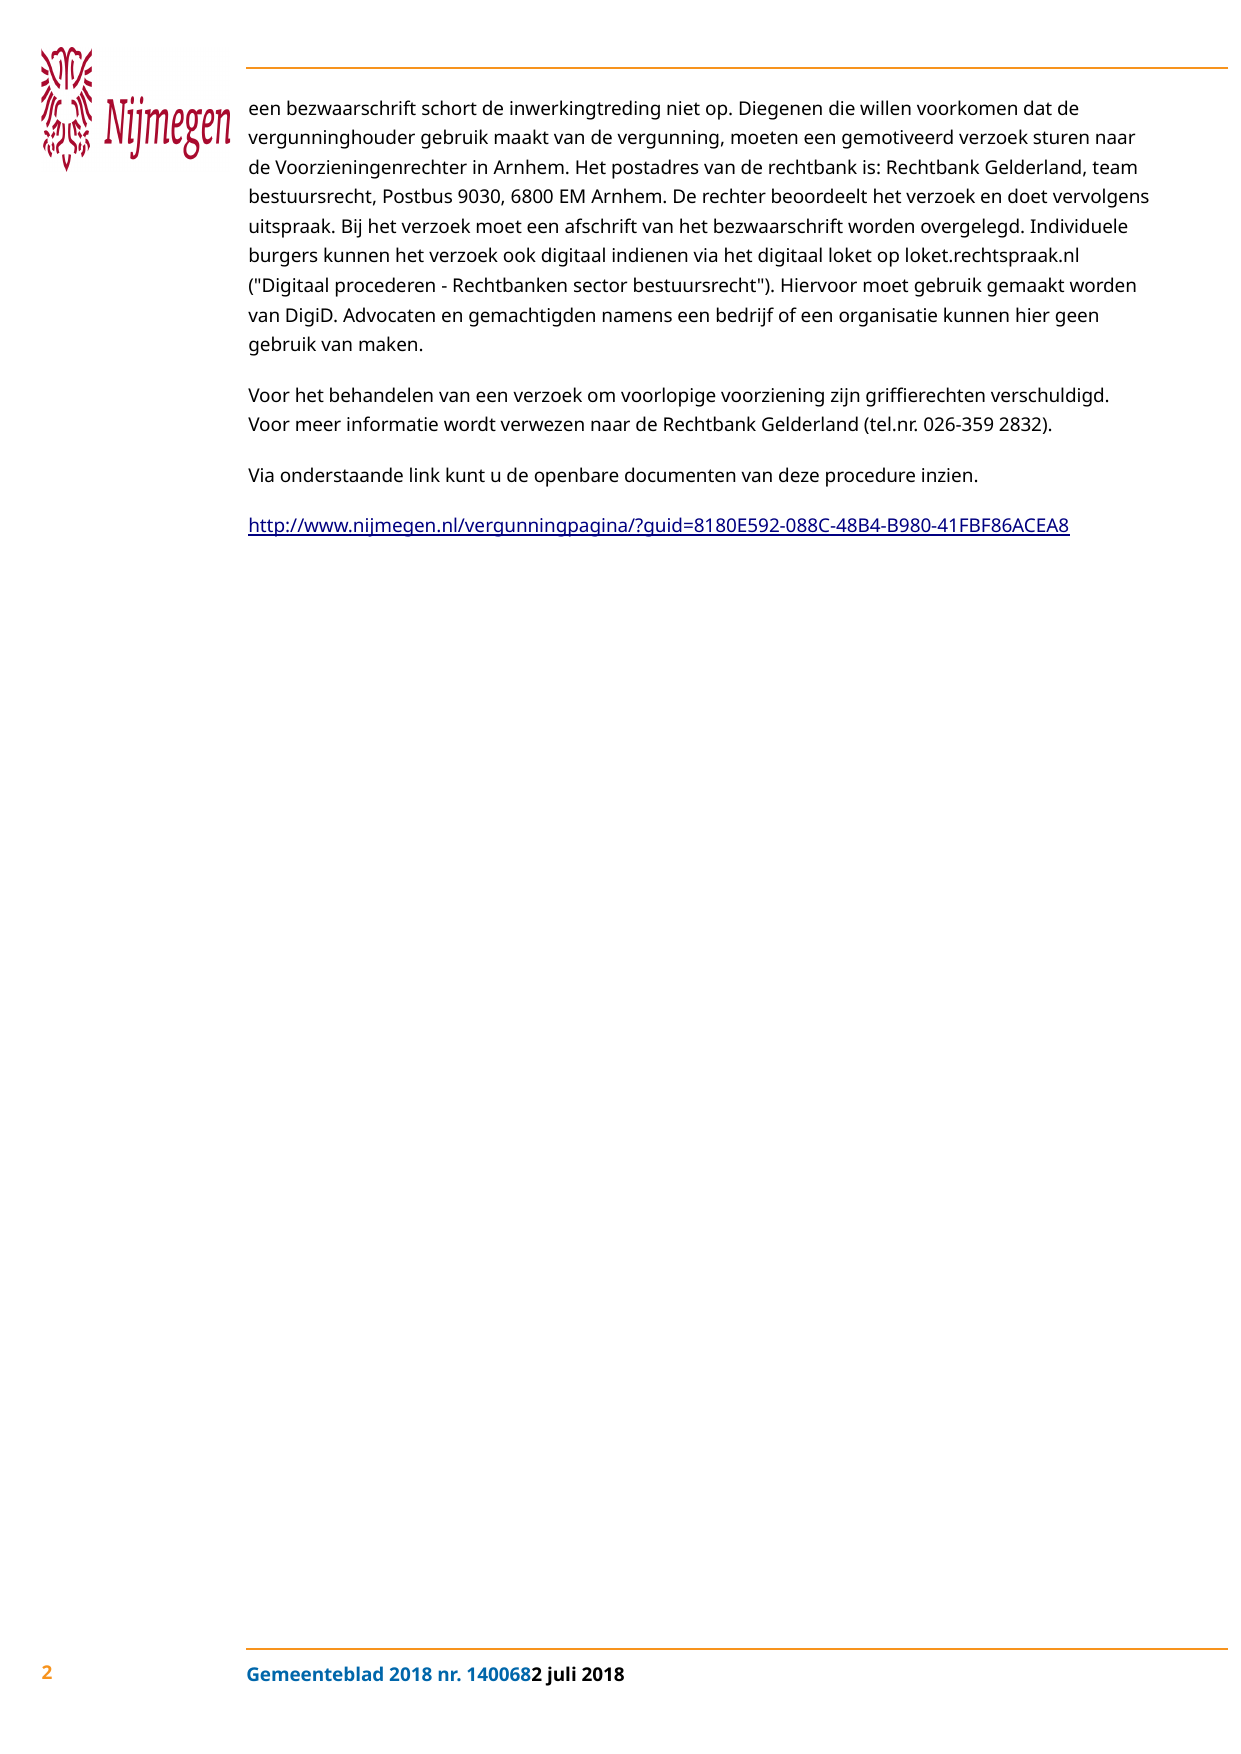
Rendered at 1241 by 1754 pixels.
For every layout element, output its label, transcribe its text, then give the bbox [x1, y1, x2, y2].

text Voor het behandelen van een verzoek om voorlopige voorziening zijn griffierechten verschuldigd. Voor meer informatie wordt verwezen naar de Rechtbank Gelderland (tel.nr. 026-359 2832). [248, 382, 1152, 437]
text http://www.nijmegen.nl/vergunningpagina/?guid=8180E592-088C-48B4-B980-41FBF86ACEA8 [248, 512, 1152, 538]
text Via onderstaande link kunt u de openbare documenten van deze procedure inzien. [248, 462, 1152, 488]
picture [41, 47, 231, 172]
text een bezwaarschrift schort de inwerkingtreding niet op. Diegenen die willen voorkomen dat de vergunninghouder gebruik maakt van de vergunning, moeten een gemotiveerd verzoek sturen naar de Voorzieningenrechter in Arnhem. Het postadres van de rechtbank is: Rechtbank Gelderland, team bestuursrecht, Postbus 9030, 6800 EM Arnhem. De rechter beoordeelt het verzoek en doet vervolgens uitspraak. Bij het verzoek moet een afschrift van het bezwaarschrift worden overgelegd. Individuele burgers kunnen het verzoek ook digitaal indienen via het digitaal loket op loket.rechtspraak.nl ("Digitaal procederen - Rechtbanken sector bestuursrecht"). Hiervoor moet gebruik gemaakt worden van DigiD. Advocaten en gemachtigden namens een bedrijf of een organisatie kunnen hier geen gebruik van maken. [248, 95, 1152, 357]
